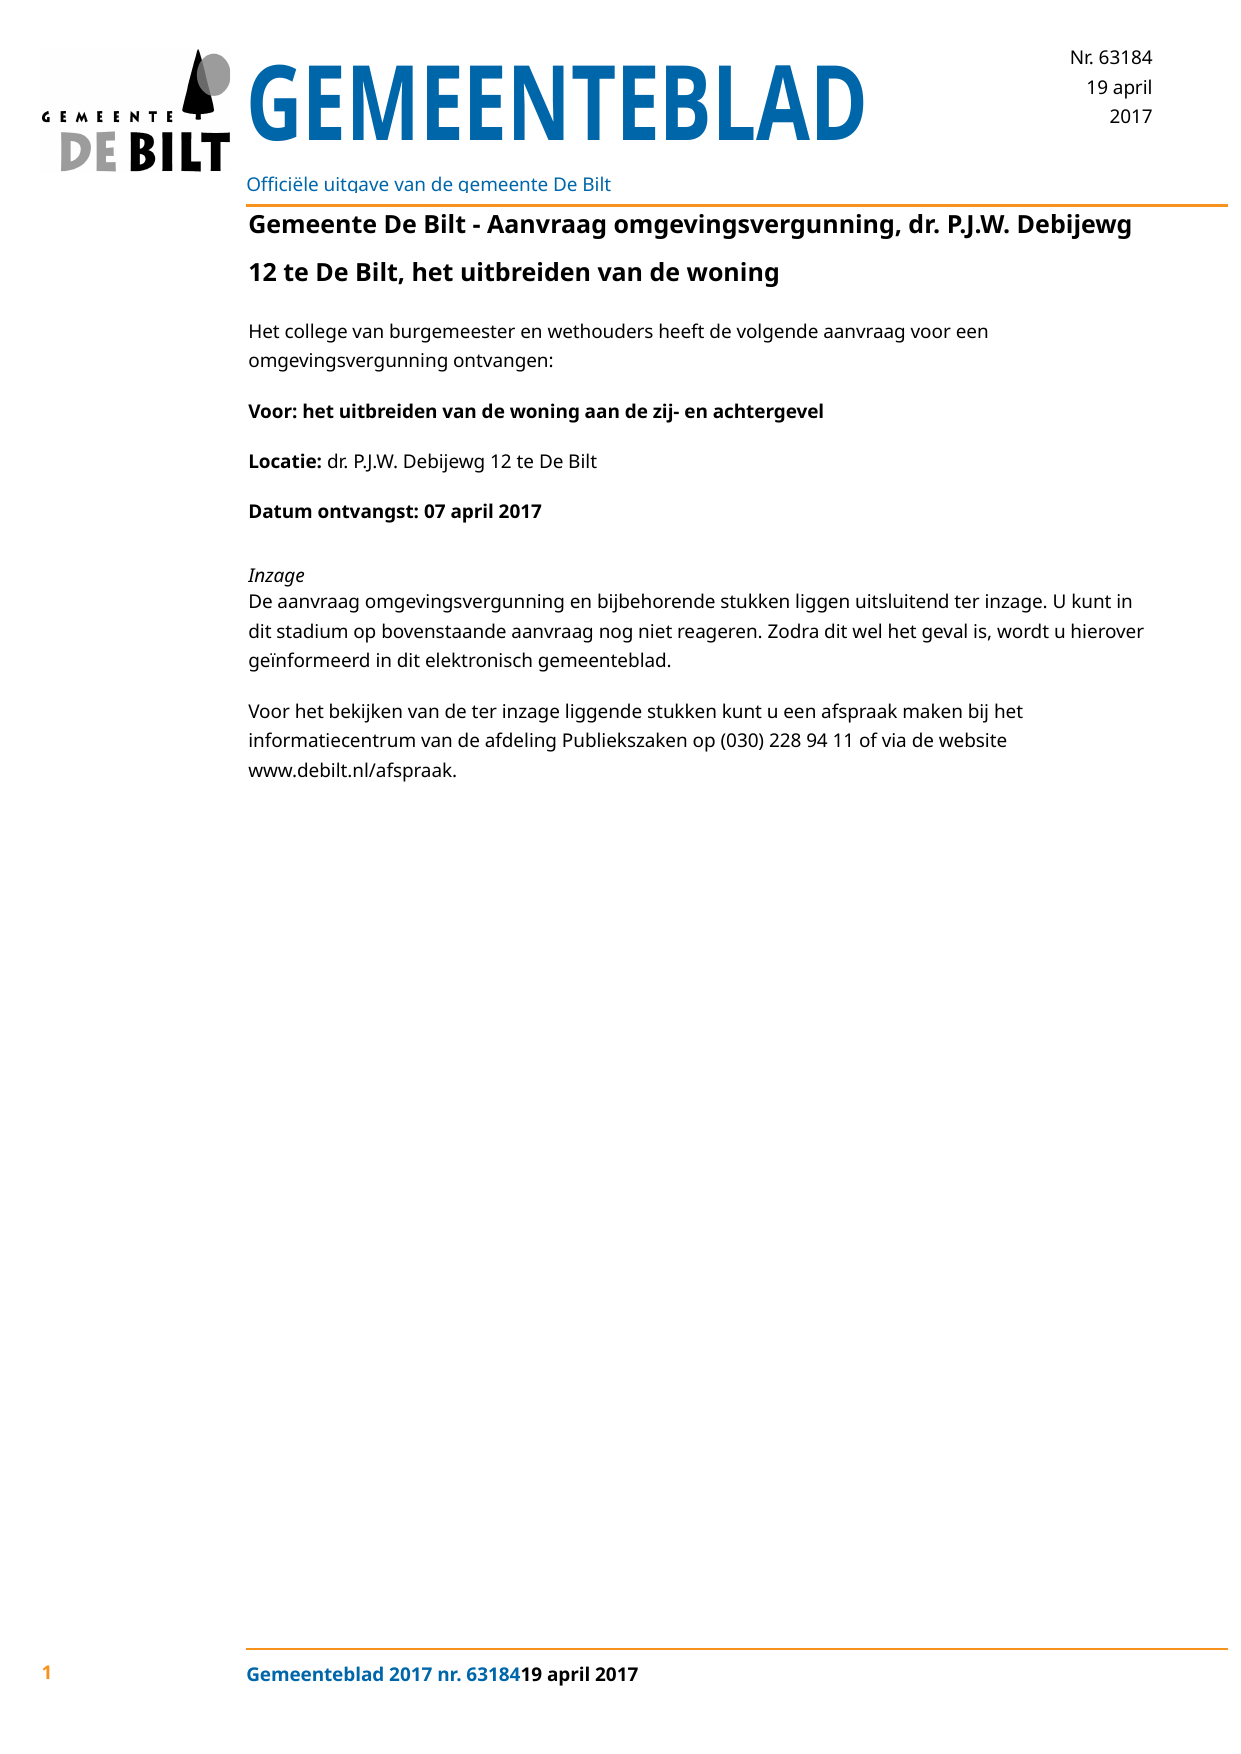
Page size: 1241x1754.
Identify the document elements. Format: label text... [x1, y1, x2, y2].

text Locatie: dr. P.J.W. Debijewg 12 te De Bilt [248, 448, 1152, 474]
text Gemeente De Bilt - Aanvraag omgevingsvergunning, dr. P.J.W. Debijewg 12 te De Bilt, het uitbreiden van de woning [248, 207, 1152, 288]
text Het college van burgemeester en wethouders heeft de volgende aanvraag voor een omgevingsvergunning ontvangen: [248, 318, 1152, 373]
text Voor het bekijken van de ter inzage liggende stukken kunt u een afspraak maken bij het informatiecentrum van de afdeling Publiekszaken op (030) 228 94 11 of via de website www.debilt.nl/afspraak. [248, 698, 1152, 783]
text Voor: het uitbreiden van de woning aan de zij- en achtergevel [248, 398, 1152, 424]
picture [41, 47, 231, 172]
text Datum ontvangst: 07 april 2017 [248, 499, 1152, 524]
text De aanvraag omgevingsvergunning en bijbehorende stukken liggen uitsluitend ter inzage. U kunt in dit stadium op bovenstaande aanvraag nog niet reageren. Zodra dit wel het geval is, wordt u hierover geïnformeerd in dit elektronisch gemeenteblad. [248, 588, 1152, 673]
text Inzage [248, 563, 1152, 588]
